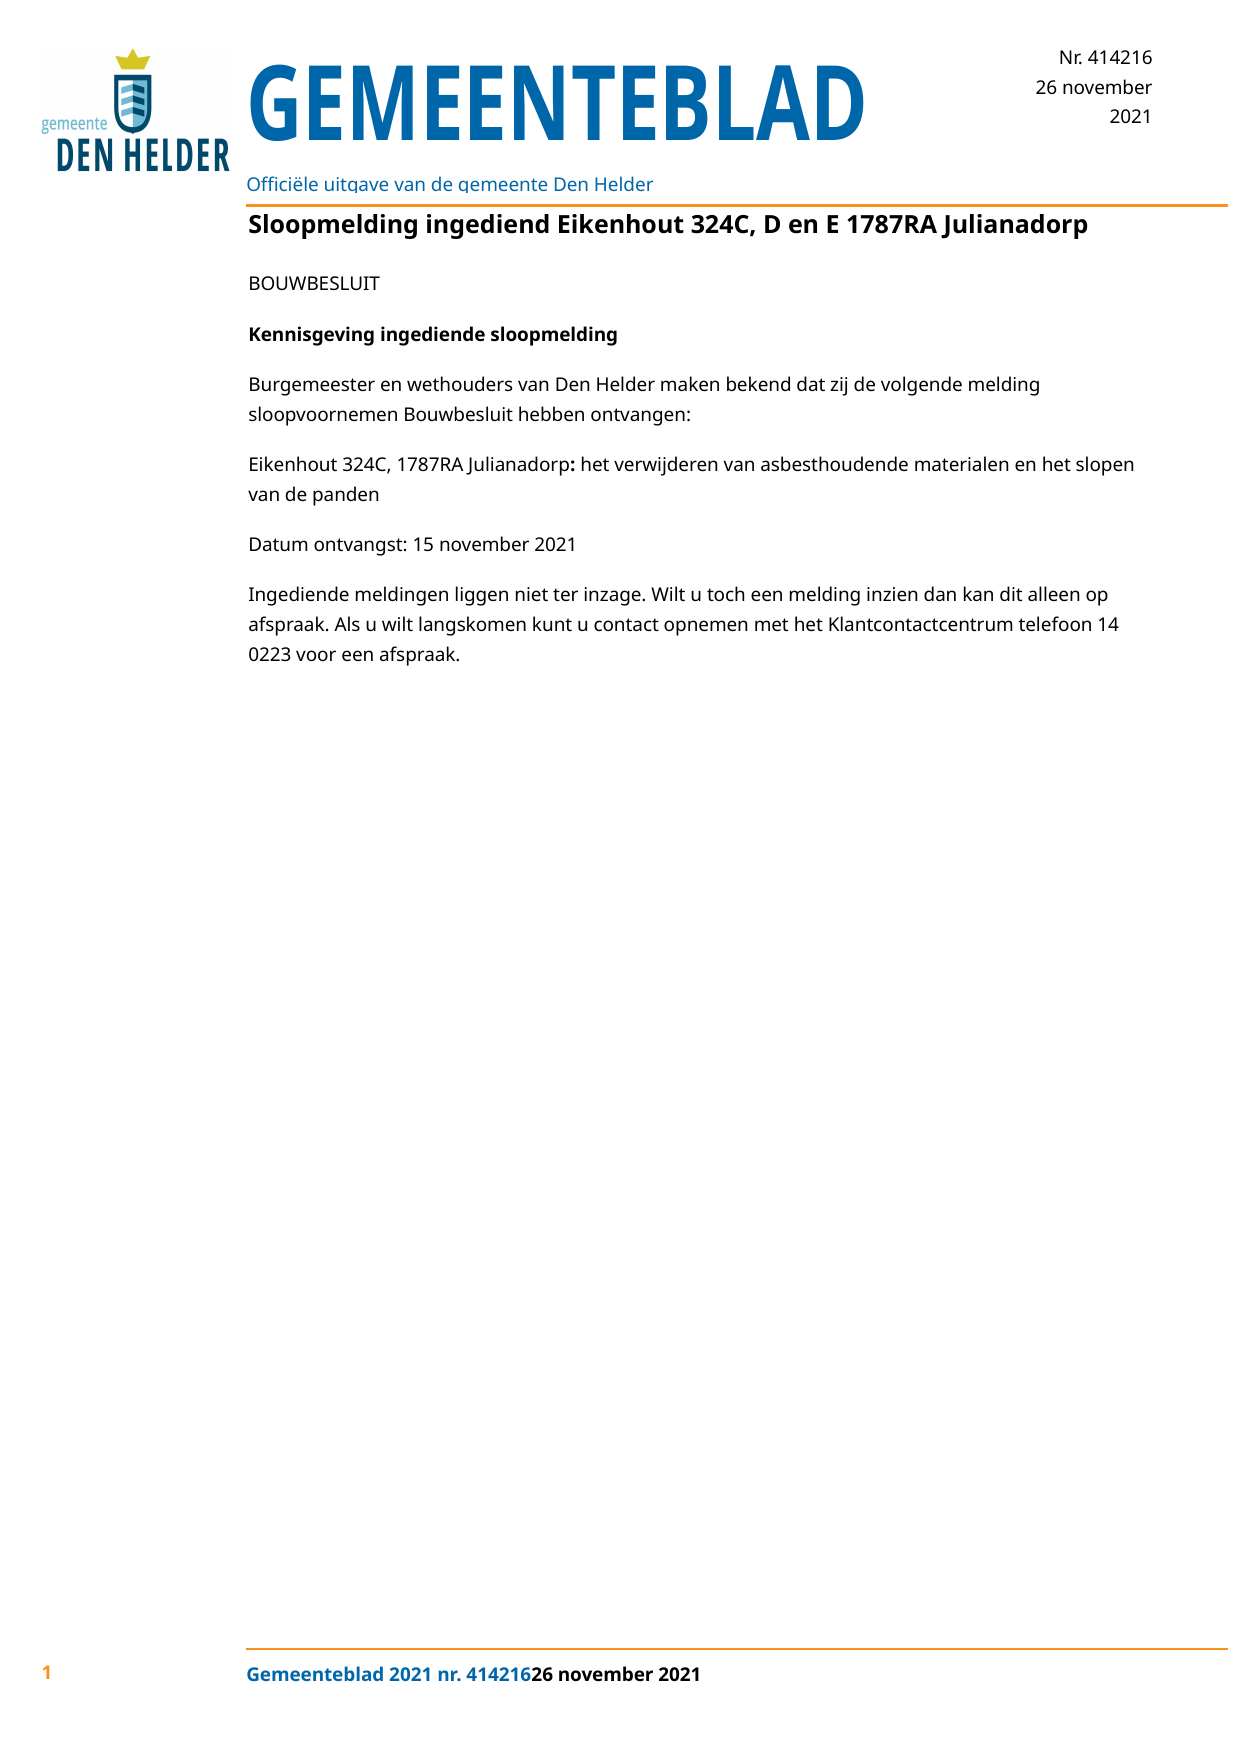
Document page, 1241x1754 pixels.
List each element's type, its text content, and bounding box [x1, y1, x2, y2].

picture [63, 144, 68, 165]
text Datum ontvangst: 15 november 2021 [248, 531, 1152, 557]
picture [100, 154, 106, 172]
text Burgemeester en wethouders van Den Helder maken bekend dat zij de volgende melding sloopvoornemen Bouwbesluit hebben ontvangen: [248, 371, 1152, 426]
picture [41, 47, 231, 172]
text Eikenhout 324C, 1787RA Julianadorp: het verwijderen van asbesthoudende materialen en het slopen van de panden [248, 451, 1152, 506]
text Kennisgeving ingediende sloopmelding [248, 321, 1152, 346]
text BOUWBESLUIT [248, 270, 1152, 296]
picture [130, 157, 135, 172]
picture [182, 144, 187, 165]
picture [220, 160, 224, 172]
text Sloopmelding ingediend Eikenhout 324C, D en E 1787RA Julianadorp [248, 207, 1152, 241]
text Ingediende meldingen liggen niet ter inzage. Wilt u toch een melding inzien dan kan dit alleen op afspraak. Als u wilt langskomen kunt u contact opnemen met het Klantcontactcentrum telefoon 14 0223 voor een afspraak. [248, 582, 1152, 666]
